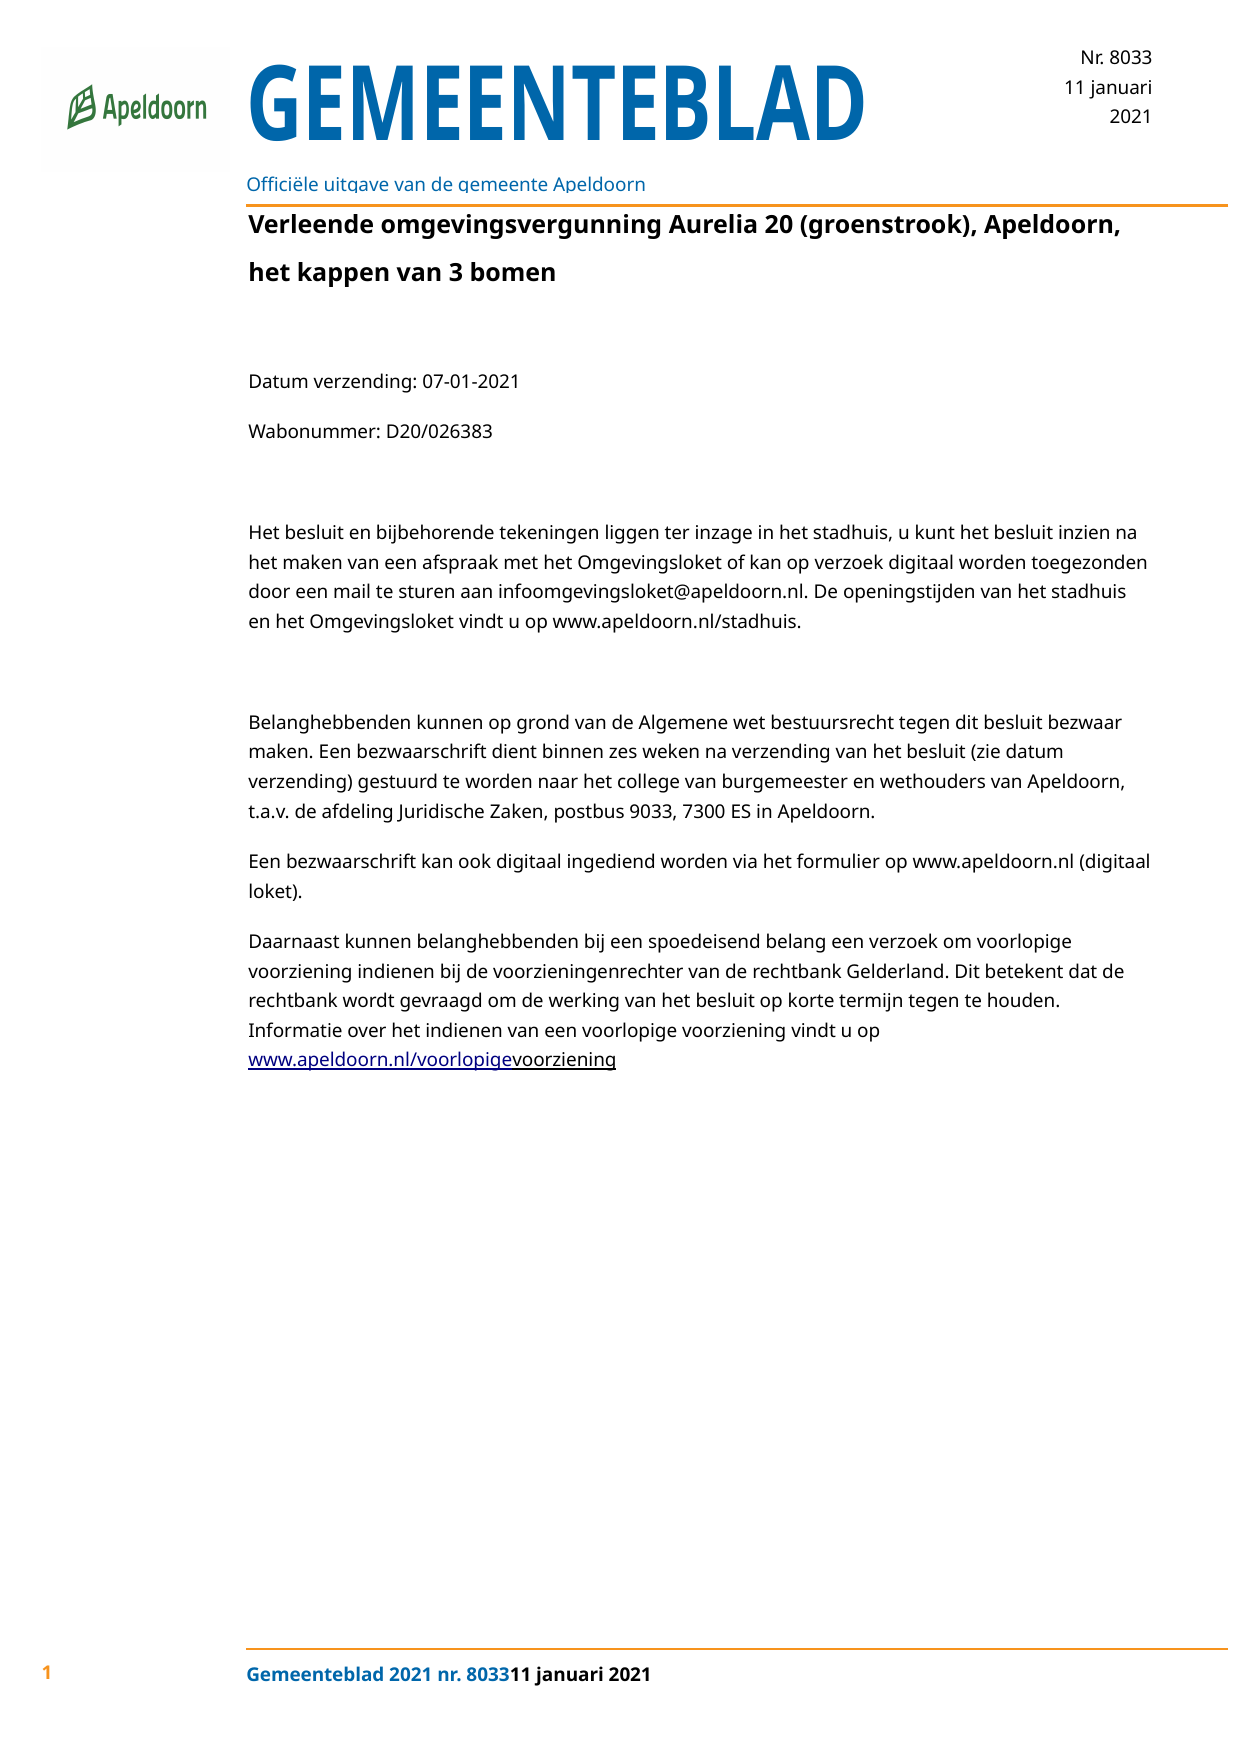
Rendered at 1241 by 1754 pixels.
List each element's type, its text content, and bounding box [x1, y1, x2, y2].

text Verleende omgevingsvergunning Aurelia 20 (groenstrook), Apeldoorn, het kappen van 3 bomen [248, 207, 1152, 288]
text Het besluit en bijbehorende tekeningen liggen ter inzage in het stadhuis, u kunt het besluit inzien na het maken van een afspraak met het Omgevingsloket of kan op verzoek digitaal worden toegezonden door een mail te sturen aan infoomgevingsloket@apeldoorn.nl. De openingstijden van het stadhuis en het Omgevingsloket vindt u op www.apeldoorn.nl/stadhuis. [248, 519, 1152, 634]
text Daarnaast kunnen belanghebbenden bij een spoedeisend belang een verzoek om voorlopige voorziening indienen bij de voorzieningenrechter van de rechtbank Gelderland. Dit betekent dat de rechtbank wordt gevraagd om de werking van het besluit op korte termijn tegen te houden. Informatie over het indienen van een voorlopige voorziening vindt u op www.apeldoorn.nl/voorlopigevoorziening [248, 928, 1152, 1072]
text Datum verzending: 07-01-2021 [248, 368, 1152, 394]
text Een bezwaarschrift kan ook digitaal ingediend worden via het formulier op www.apeldoorn.nl (digitaal loket). [248, 848, 1152, 904]
text Belanghebbenden kunnen op grond van de Algemene wet bestuursrecht tegen dit besluit bezwaar maken. Een bezwaarschrift dient binnen zes weken na verzending van het besluit (zie datum verzending) gestuurd te worden naar het college van burgemeester en wethouders van Apeldoorn, t.a.v. de afdeling Juridische Zaken, postbus 9033, 7300 ES in Apeldoorn. [248, 709, 1152, 824]
picture [41, 47, 231, 172]
text Wabonummer: D20/026383 [248, 419, 1152, 444]
